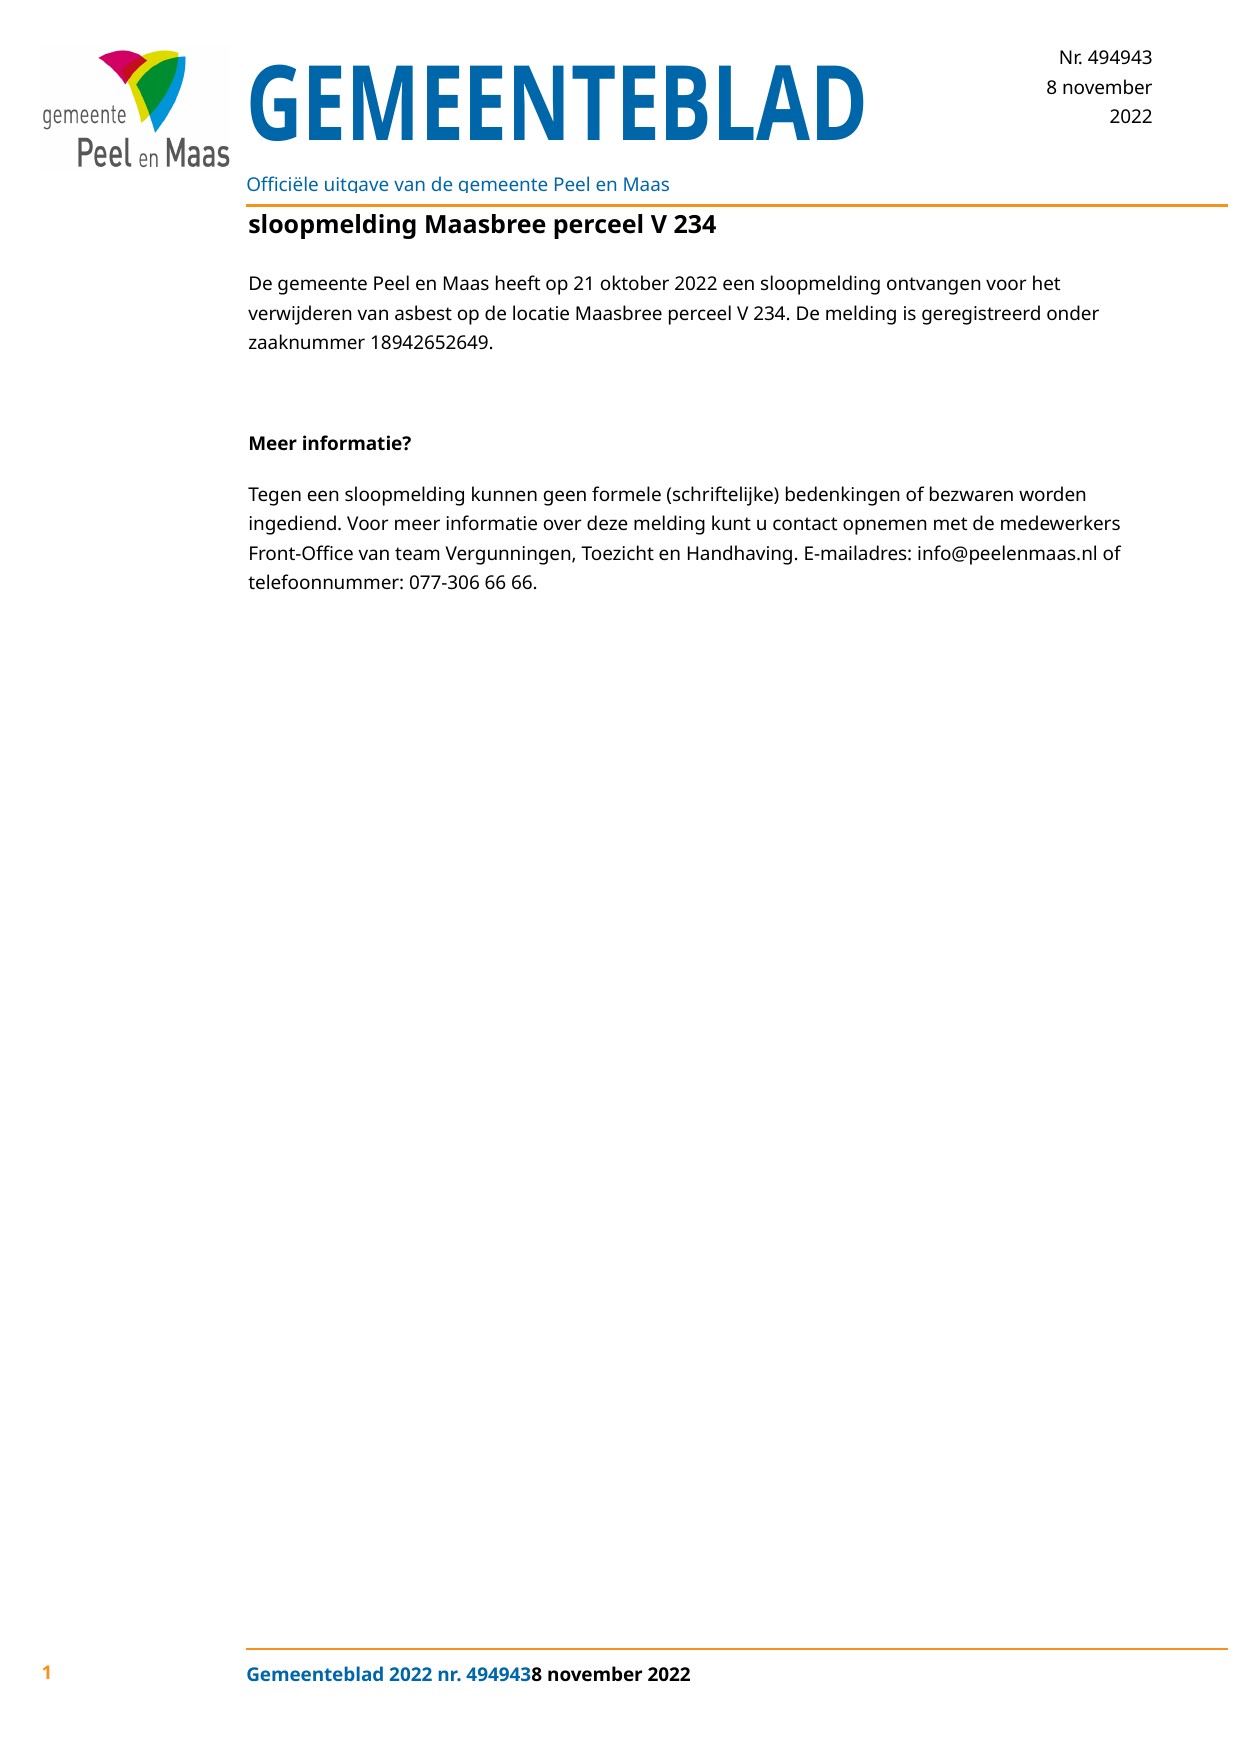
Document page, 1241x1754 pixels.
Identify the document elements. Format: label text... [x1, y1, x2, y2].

text sloopmelding Maasbree perceel V 234 [248, 207, 1152, 241]
text Tegen een sloopmelding kunnen geen formele (schriftelijke) bedenkingen of bezwaren worden ingediend. Voor meer informatie over deze melding kunt u contact opnemen met de medewerkers Front-Office van team Vergunningen, Toezicht en Handhaving. E-mailadres: info@peelenmaas.nl of telefoonnummer: 077-306 66 66. [248, 481, 1152, 595]
picture [41, 47, 231, 172]
text Meer informatie? [248, 430, 1152, 456]
text De gemeente Peel en Maas heeft op 21 oktober 2022 een sloopmelding ontvangen voor het verwijderen van asbest op de locatie Maasbree perceel V 234. De melding is geregistreerd onder zaaknummer 18942652649. [248, 270, 1152, 355]
